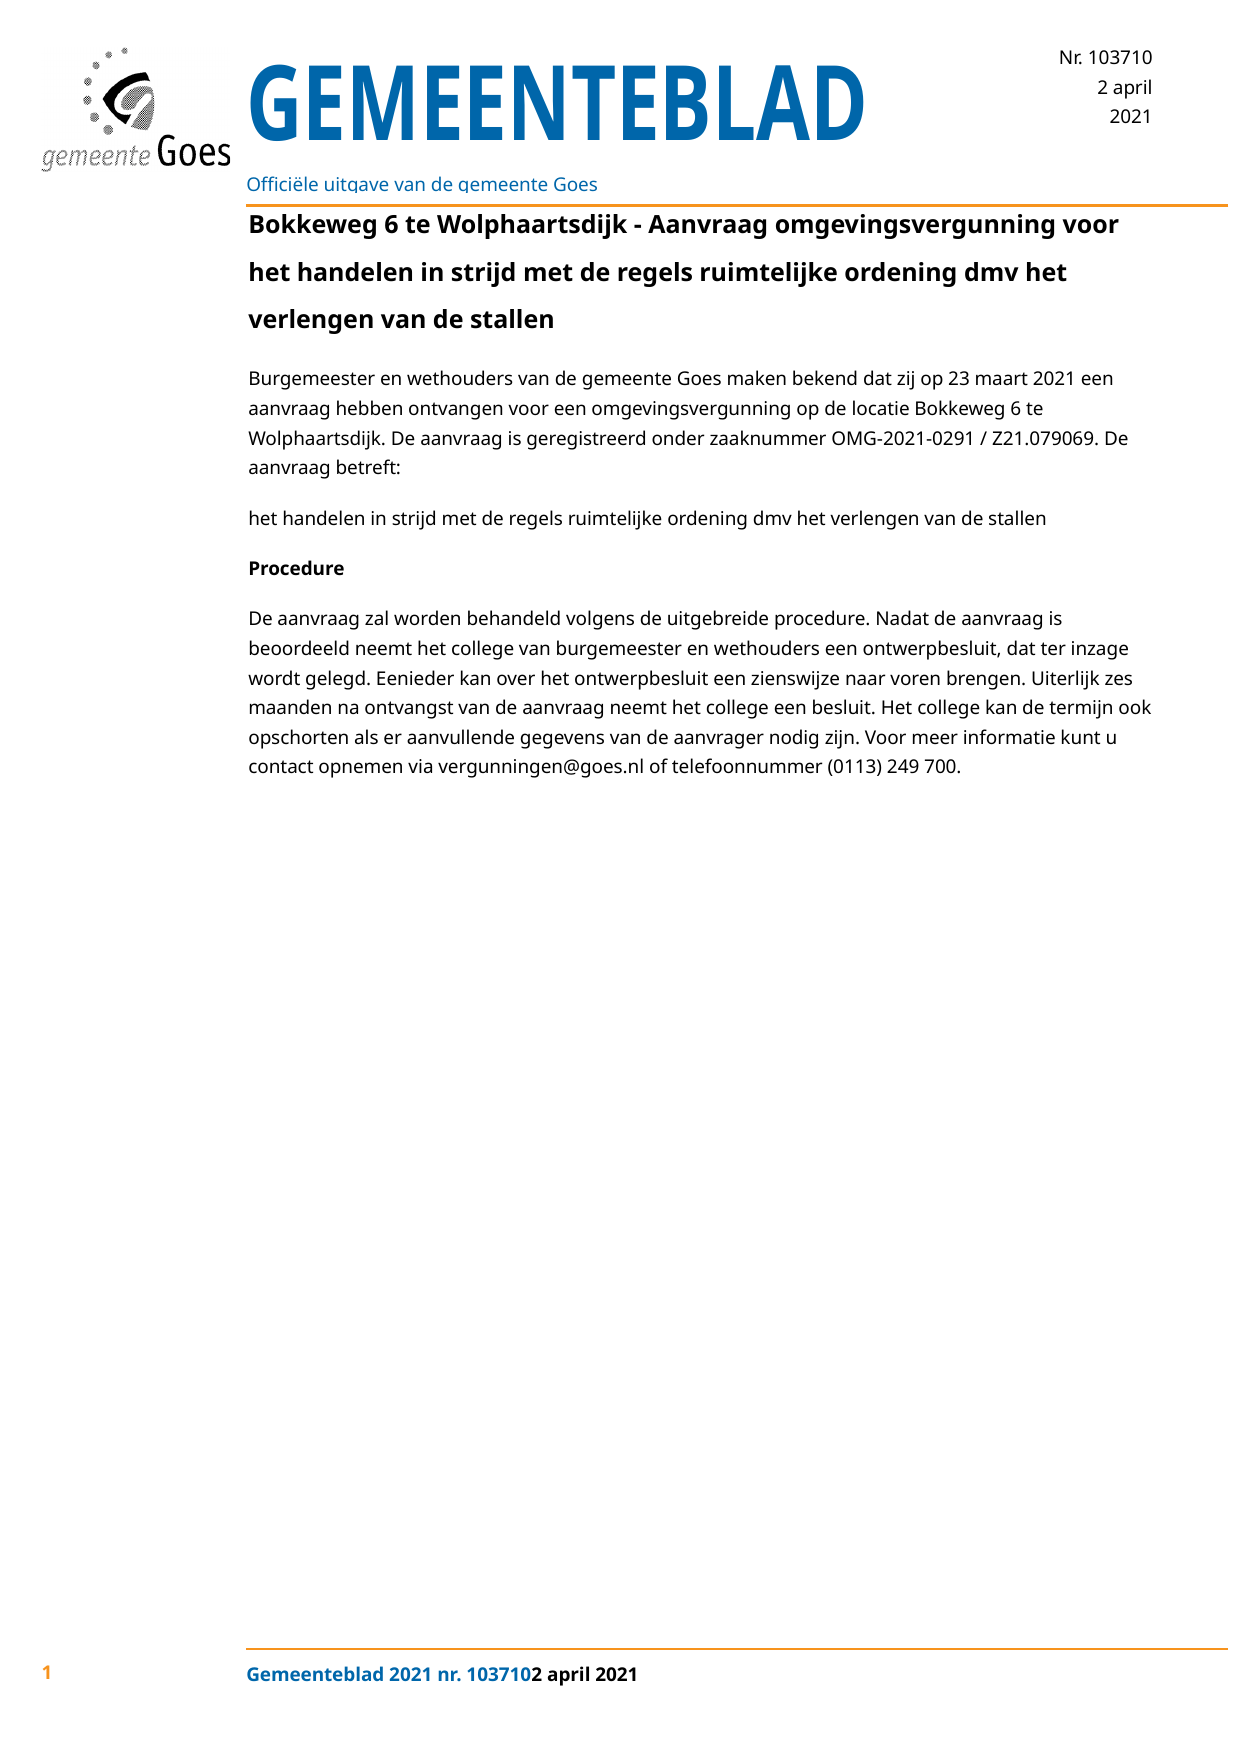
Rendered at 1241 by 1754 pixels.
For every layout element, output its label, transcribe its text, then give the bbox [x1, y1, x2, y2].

picture [41, 47, 231, 172]
text Bokkeweg 6 te Wolphaartsdijk - Aanvraag omgevingsvergunning voor het handelen in strijd met de regels ruimtelijke ordening dmv het verlengen van de stallen [248, 207, 1152, 336]
text De aanvraag zal worden behandeld volgens de uitgebreide procedure. Nadat de aanvraag is beoordeeld neemt het college van burgemeester en wethouders een ontwerpbesluit, dat ter inzage wordt gelegd. Eenieder kan over het ontwerpbesluit een zienswijze naar voren brengen. Uiterlijk zes maanden na ontvangst van de aanvraag neemt het college een besluit. Het college kan de termijn ook opschorten als er aanvullende gegevens van de aanvrager nodig zijn. Voor meer informatie kunt u contact opnemen via vergunningen@goes.nl of telefoonnummer (0113) 249 700. [248, 606, 1152, 779]
text het handelen in strijd met de regels ruimtelijke ordening dmv het verlengen van de stallen [248, 505, 1152, 530]
text Burgemeester en wethouders van de gemeente Goes maken bekend dat zij op 23 maart 2021 een aanvraag hebben ontvangen voor een omgevingsvergunning op de locatie Bokkeweg 6 te Wolphaartsdijk. De aanvraag is geregistreerd onder zaaknummer OMG-2021-0291 / Z21.079069. De aanvraag betreft: [248, 366, 1152, 480]
text Procedure [248, 555, 1152, 581]
